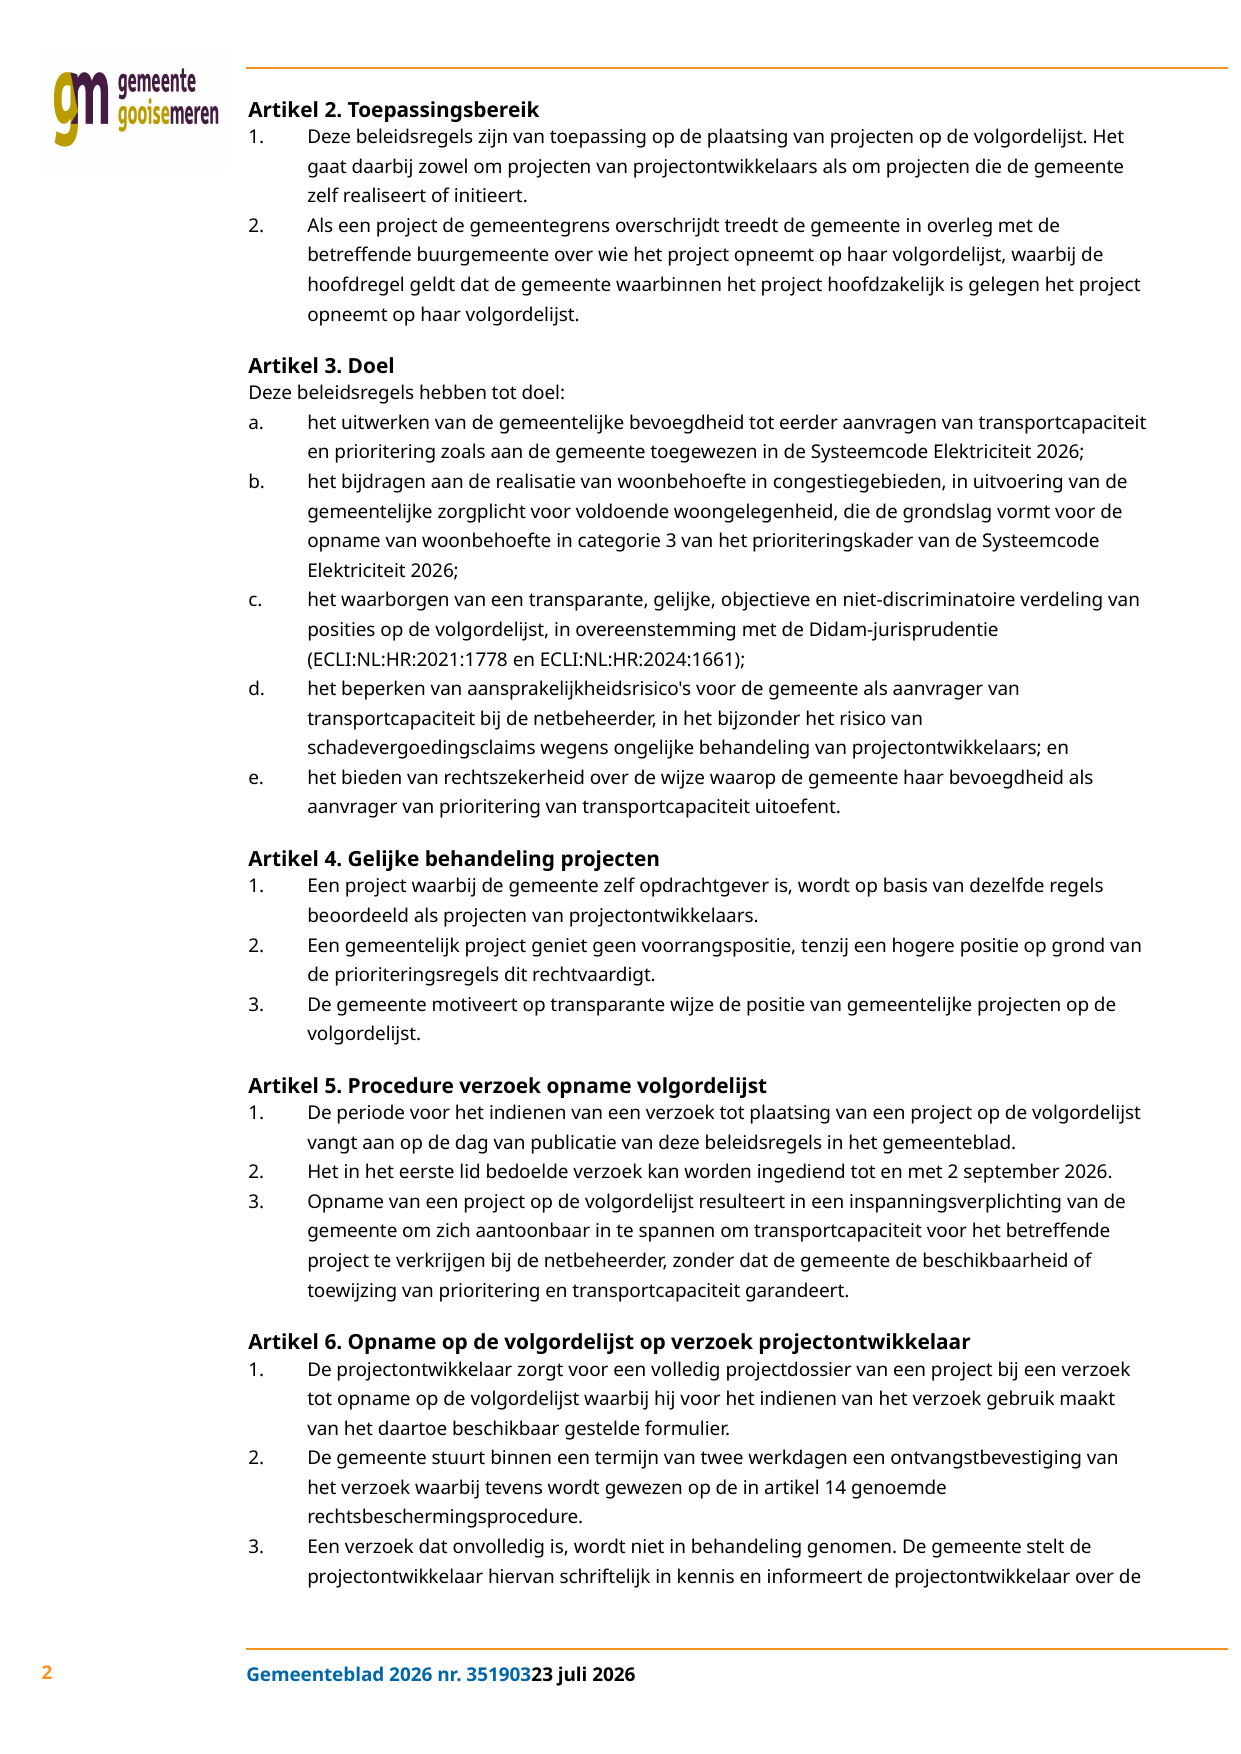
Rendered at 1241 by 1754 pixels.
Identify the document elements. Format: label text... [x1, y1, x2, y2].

list De periode voor het indienen van een verzoek tot plaatsing van een project op de volgordelijst vangt aan op de dag van publicatie van deze beleidsregels in het gemeenteblad. [248, 1099, 1152, 1155]
list het uitwerken van de gemeentelijke bevoegdheid tot eerder aanvragen van transportcapaciteit en prioritering zoals aan de gemeente toegewezen in de Systeemcode Elektriciteit 2026; [248, 409, 1152, 464]
list Als een project de gemeentegrens overschrijdt treedt de gemeente in overleg met de betreffende buurgemeente over wie het project opneemt op haar volgordelijst, waarbij de hoofdregel geldt dat de gemeente waarbinnen het project hoofdzakelijk is gelegen het project opneemt op haar volgordelijst. [248, 212, 1152, 326]
list Een verzoek dat onvolledig is, wordt niet in behandeling genomen. De gemeente stelt de projectontwikkelaar hiervan schriftelijk in kennis en informeert de projectontwikkelaar over de [248, 1533, 1152, 1588]
list De gemeente motiveert op transparante wijze de positie van gemeentelijke projecten op de volgordelijst. [248, 991, 1152, 1046]
text Artikel 3. Doel [248, 351, 1152, 379]
list Het in het eerste lid bedoelde verzoek kan worden ingediend tot en met 2 september 2026. [248, 1158, 1152, 1184]
list het beperken van aansprakelijkheidsrisico's voor de gemeente als aanvrager van transportcapaciteit bij de netbeheerder, in het bijzonder het risico van schadevergoedingsclaims wegens ongelijke behandeling van projectontwikkelaars; en [248, 675, 1152, 760]
list Opname van een project op de volgordelijst resulteert in een inspanningsverplichting van de gemeente om zich aantoonbaar in te spannen om transportcapaciteit voor het betreffende project te verkrijgen bij de netbeheerder, zonder dat de gemeente de beschikbaarheid of toewijzing van prioritering en transportcapaciteit garandeert. [248, 1188, 1152, 1303]
list Deze beleidsregels zijn van toepassing op de plaatsing van projecten op de volgordelijst. Het gaat daarbij zowel om projecten van projectontwikkelaars als om projecten die de gemeente zelf realiseert of initieert. [248, 123, 1152, 208]
list De gemeente stuurt binnen een termijn van twee werkdagen een ontvangstbevestiging van het verzoek waarbij tevens wordt gewezen op de in artikel 14 genoemde rechtsbeschermingsprocedure. [248, 1444, 1152, 1529]
list Een project waarbij de gemeente zelf opdrachtgever is, wordt op basis van dezelfde regels beoordeeld als projecten van projectontwikkelaars. [248, 873, 1152, 928]
list het bijdragen aan de realisatie van woonbehoefte in congestiegebieden, in uitvoering van de gemeentelijke zorgplicht voor voldoende woongelegenheid, die de grondslag vormt voor de opname van woonbehoefte in categorie 3 van het prioriteringskader van de Systeemcode Elektriciteit 2026; [248, 468, 1152, 583]
list Een gemeentelijk project geniet geen voorrangspositie, tenzij een hogere positie op grond van de prioriteringsregels dit rechtvaardigt. [248, 932, 1152, 987]
text Deze beleidsregels hebben tot doel: [248, 379, 1152, 405]
list De projectontwikkelaar zorgt voor een volledig projectdossier van een project bij een verzoek tot opname op de volgordelijst waarbij hij voor het indienen van het verzoek gebruik maakt van het daartoe beschikbaar gestelde formulier. [248, 1356, 1152, 1441]
list het bieden van rechtszekerheid over de wijze waarop de gemeente haar bevoegdheid als aanvrager van prioritering van transportcapaciteit uitoefent. [248, 764, 1152, 819]
text Artikel 6. Opname op de volgordelijst op verzoek projectontwikkelaar [248, 1327, 1152, 1356]
text Artikel 5. Procedure verzoek opname volgordelijst [248, 1071, 1152, 1099]
text Artikel 4. Gelijke behandeling projecten [248, 844, 1152, 873]
picture [41, 47, 231, 172]
text Artikel 2. Toepassingsbereik [248, 95, 1152, 123]
list het waarborgen van een transparante, gelijke, objectieve en niet-discriminatoire verdeling van posities op de volgordelijst, in overeenstemming met de Didam-jurisprudentie (ECLI:NL:HR:2021:1778 en ECLI:NL:HR:2024:1661); [248, 587, 1152, 672]
